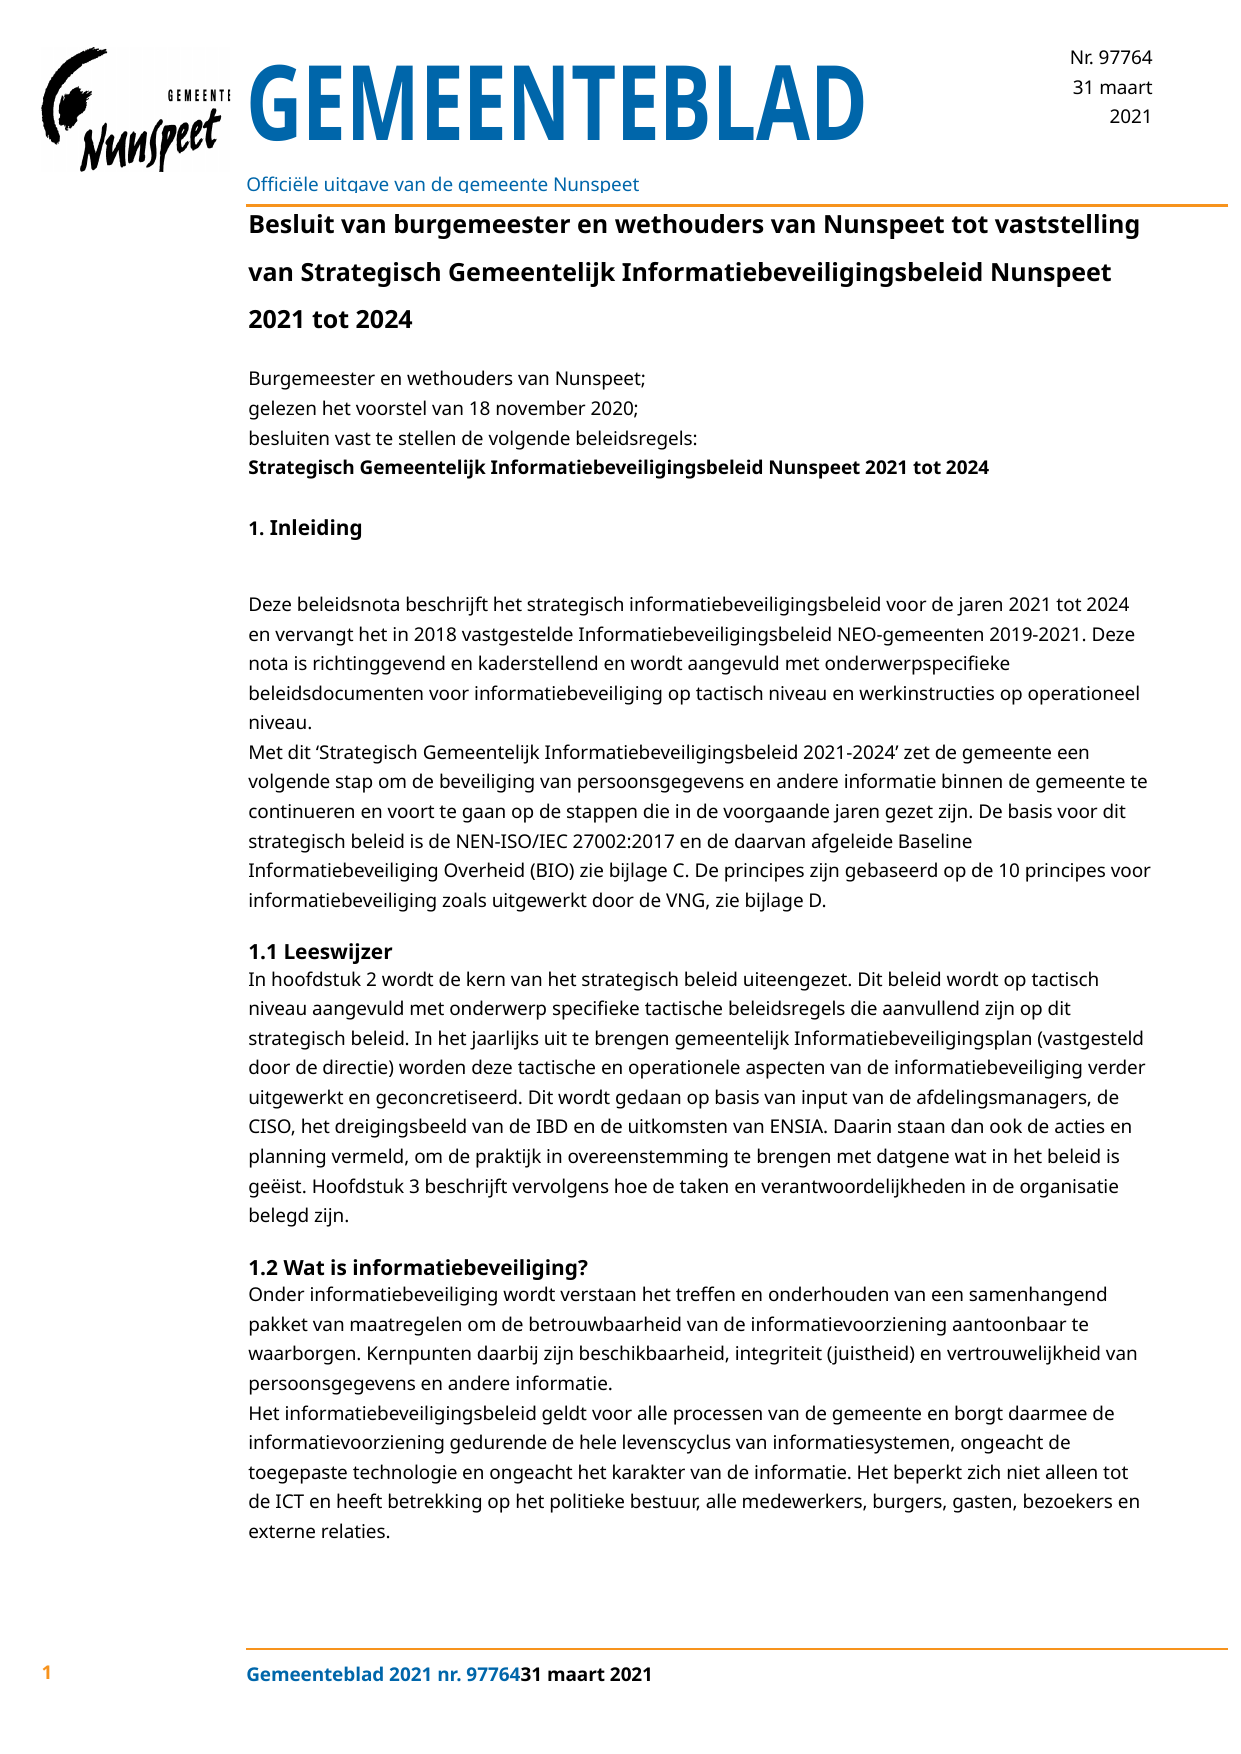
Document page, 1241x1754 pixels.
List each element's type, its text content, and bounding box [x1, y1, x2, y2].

text besluiten vast te stellen de volgende beleidsregels: [248, 425, 1152, 450]
text In hoofdstuk 2 wordt de kern van het strategisch beleid uiteengezet. Dit beleid wordt op tactisch niveau aangevuld met onderwerp specifieke tactische beleidsregels die aanvullend zijn op dit strategisch beleid. In het jaarlijks uit te brengen gemeentelijk Informatiebeveiligingsplan (vastgesteld door de directie) worden deze tactische en operationele aspecten van de informatiebeveiliging verder uitgewerkt en geconcretiseerd. Dit wordt gedaan op basis van input van de afdelingsmanagers, de CISO, het dreigingsbeeld van de IBD en de uitkomsten van ENSIA. Daarin staan dan ook de acties en planning vermeld, om de praktijk in overeenstemming te brengen met datgene wat in het beleid is geëist. Hoofdstuk 3 beschrijft vervolgens hoe de taken en verantwoordelijkheden in de organisatie belegd zijn. [248, 966, 1152, 1228]
text Onder informatiebeveiliging wordt verstaan het treffen en onderhouden van een samenhangend pakket van maatregelen om de betrouwbaarheid van de informatievoorziening aantoonbaar te waarborgen. Kernpunten daarbij zijn beschikbaarheid, integriteit (juistheid) en vertrouwelijkheid van persoonsgegevens en andere informatie. [248, 1281, 1152, 1396]
text 1. Inleiding [248, 513, 1152, 542]
text Deze beleidsnota beschrijft het strategisch informatiebeveiligingsbeleid voor de jaren 2021 tot 2024 en vervangt het in 2018 vastgestelde Informatiebeveiligingsbeleid NEO-gemeenten 2019-2021. Deze nota is richtinggevend en kaderstellend en wordt aangevuld met onderwerpspecifieke beleidsdocumenten voor informatiebeveiliging op tactisch niveau en werkinstructies op operationeel niveau. [248, 591, 1152, 735]
text Strategisch Gemeentelijk Informatiebeveiligingsbeleid Nunspeet 2021 tot 2024 [248, 454, 1152, 480]
text 1.1 Leeswijzer [248, 937, 1152, 966]
text Burgemeester en wethouders van Nunspeet; [248, 366, 1152, 391]
text Met dit ‘Strategisch Gemeentelijk Informatiebeveiligingsbeleid 2021-2024’ zet de gemeente een volgende stap om de beveiliging van persoonsgegevens en andere informatie binnen de gemeente te continueren en voort te gaan op de stappen die in de voorgaande jaren gezet zijn. De basis voor dit strategisch beleid is de NEN-ISO/IEC 27002:2017 en de daarvan afgeleide Baseline Informatiebeveiliging Overheid (BIO) zie bijlage C. De principes zijn gebaseerd op de 10 principes voor informatiebeveiliging zoals uitgewerkt door de VNG, zie bijlage D. [248, 739, 1152, 913]
text gelezen het voorstel van 18 november 2020; [248, 395, 1152, 421]
text 1.2 Wat is informatiebeveiliging? [248, 1253, 1152, 1281]
picture [41, 47, 231, 172]
text Het informatiebeveiligingsbeleid geldt voor alle processen van de gemeente en borgt daarmee de informatievoorziening gedurende de hele levenscyclus van informatiesystemen, ongeacht de toegepaste technologie en ongeacht het karakter van de informatie. Het beperkt zich niet alleen tot de ICT en heeft betrekking op het politieke bestuur, alle medewerkers, burgers, gasten, bezoekers en externe relaties. [248, 1400, 1152, 1544]
text Besluit van burgemeester en wethouders van Nunspeet tot vaststelling van Strategisch Gemeentelijk Informatiebeveiligingsbeleid Nunspeet 2021 tot 2024 [248, 207, 1152, 336]
